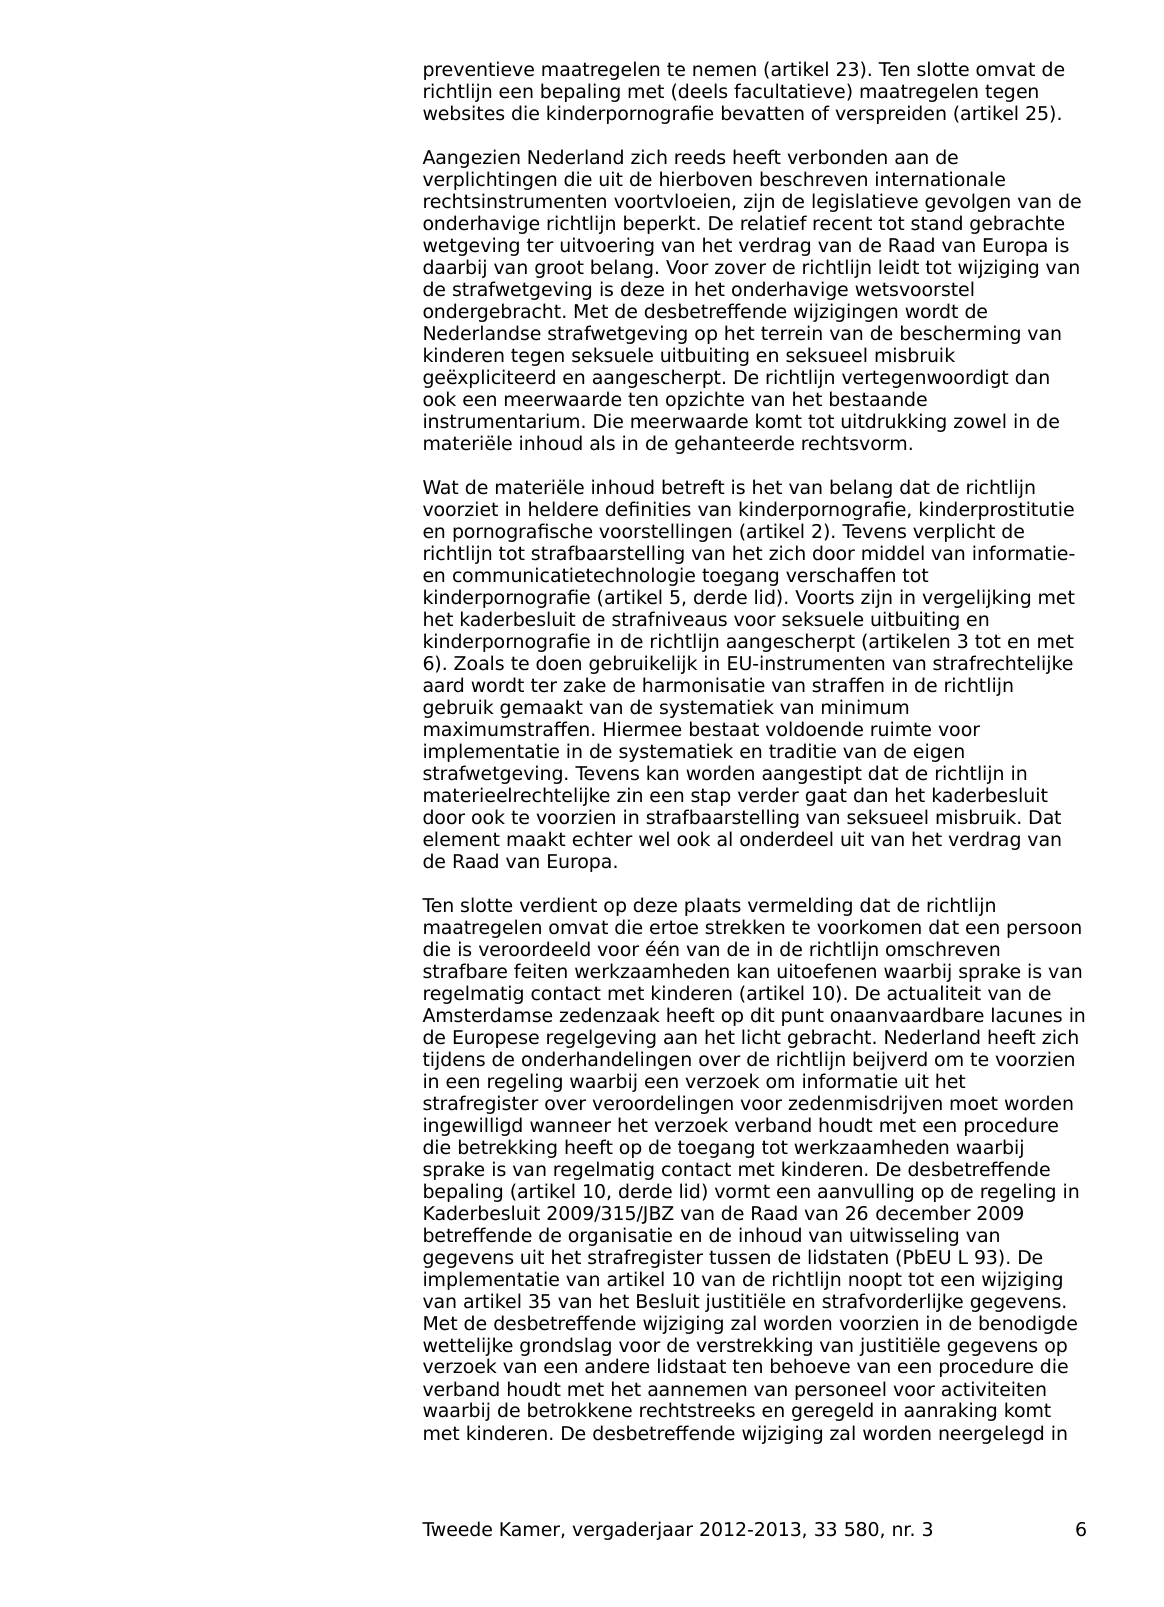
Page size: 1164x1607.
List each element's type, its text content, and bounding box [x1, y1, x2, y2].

text Ten slotte verdient op deze plaats vermelding dat de richtlijn maatregelen omvat die ertoe strekken te voorkomen dat een persoon die is veroordeeld voor één van de in de richtlijn omschreven strafbare feiten werkzaamheden kan uitoefenen waarbij sprake is van regelmatig contact met kinderen (artikel 10). De actualiteit van de Amsterdamse zedenzaak heeft op dit punt onaanvaardbare lacunes in de Europese regelgeving aan het licht gebracht. Nederland heeft zich tijdens de onderhandelingen over de richtlijn beijverd om te voorzien in een regeling waarbij een verzoek om informatie uit het strafregister over veroordelingen voor zedenmisdrijven moet worden ingewilligd wanneer het verzoek verband houdt met een procedure die betrekking heeft op de toegang tot werkzaamheden waarbij sprake is van regelmatig contact met kinderen. De desbetreffende bepaling (artikel 10, derde lid) vormt een aanvulling op de regeling in Kaderbesluit 2009/315/JBZ van de Raad van 26 december 2009 betreffende de organisatie en de inhoud van uitwisseling van gegevens uit het strafregister tussen de lidstaten (PbEU L 93). De implementatie van artikel 10 van de richtlijn noopt tot een wijziging van artikel 35 van het Besluit justitiële en strafvorderlijke gegevens. Met de desbetreffende wijziging zal worden voorzien in de benodigde wettelijke grondslag voor de verstrekking van justitiële gegevens op verzoek van een andere lidstaat ten behoeve van een procedure die verband houdt met het aannemen van personeel voor activiteiten waarbij de betrokkene rechtstreeks en geregeld in aanraking komt met kinderen. De desbetreffende wijziging zal worden neergelegd in [422, 895, 1087, 1444]
text Wat de materiële inhoud betreft is het van belang dat de richtlijn voorziet in heldere definities van kinderpornografie, kinderprostitutie en pornografische voorstellingen (artikel 2). Tevens verplicht de richtlijn tot strafbaarstelling van het zich door middel van informatie- en communicatietechnologie toegang verschaffen tot kinderpornografie (artikel 5, derde lid). Voorts zijn in vergelijking met het kaderbesluit de strafniveaus voor seksuele uitbuiting en kinderpornografie in de richtlijn aangescherpt (artikelen 3 tot en met 6). Zoals te doen gebruikelijk in EU-instrumenten van strafrechtelijke aard wordt ter zake de harmonisatie van straffen in de richtlijn gebruik gemaakt van de systematiek van minimum maximumstraffen. Hiermee bestaat voldoende ruimte voor implementatie in de systematiek en traditie van de eigen strafwetgeving. Tevens kan worden aangestipt dat de richtlijn in materieelrechtelijke zin een stap verder gaat dan het kaderbesluit door ook te voorzien in strafbaarstelling van seksueel misbruik. Dat element maakt echter wel ook al onderdeel uit van het verdrag van de Raad van Europa. [422, 477, 1087, 873]
text preventieve maatregelen te nemen (artikel 23). Ten slotte omvat de richtlijn een bepaling met (deels facultatieve) maatregelen tegen websites die kinderpornografie bevatten of verspreiden (artikel 25). [422, 59, 1087, 125]
text Aangezien Nederland zich reeds heeft verbonden aan de verplichtingen die uit de hierboven beschreven internationale rechtsinstrumenten voortvloeien, zijn de legislatieve gevolgen van de onderhavige richtlijn beperkt. De relatief recent tot stand gebrachte wetgeving ter uitvoering van het verdrag van de Raad van Europa is daarbij van groot belang. Voor zover de richtlijn leidt tot wijziging van de strafwetgeving is deze in het onderhavige wetsvoorstel ondergebracht. Met de desbetreffende wijzigingen wordt de Nederlandse strafwetgeving op het terrein van de bescherming van kinderen tegen seksuele uitbuiting en seksueel misbruik geëxpliciteerd en aangescherpt. De richtlijn vertegenwoordigt dan ook een meerwaarde ten opzichte van het bestaande instrumentarium. Die meerwaarde komt tot uitdrukking zowel in de materiële inhoud als in de gehanteerde rechtsvorm. [422, 147, 1087, 455]
